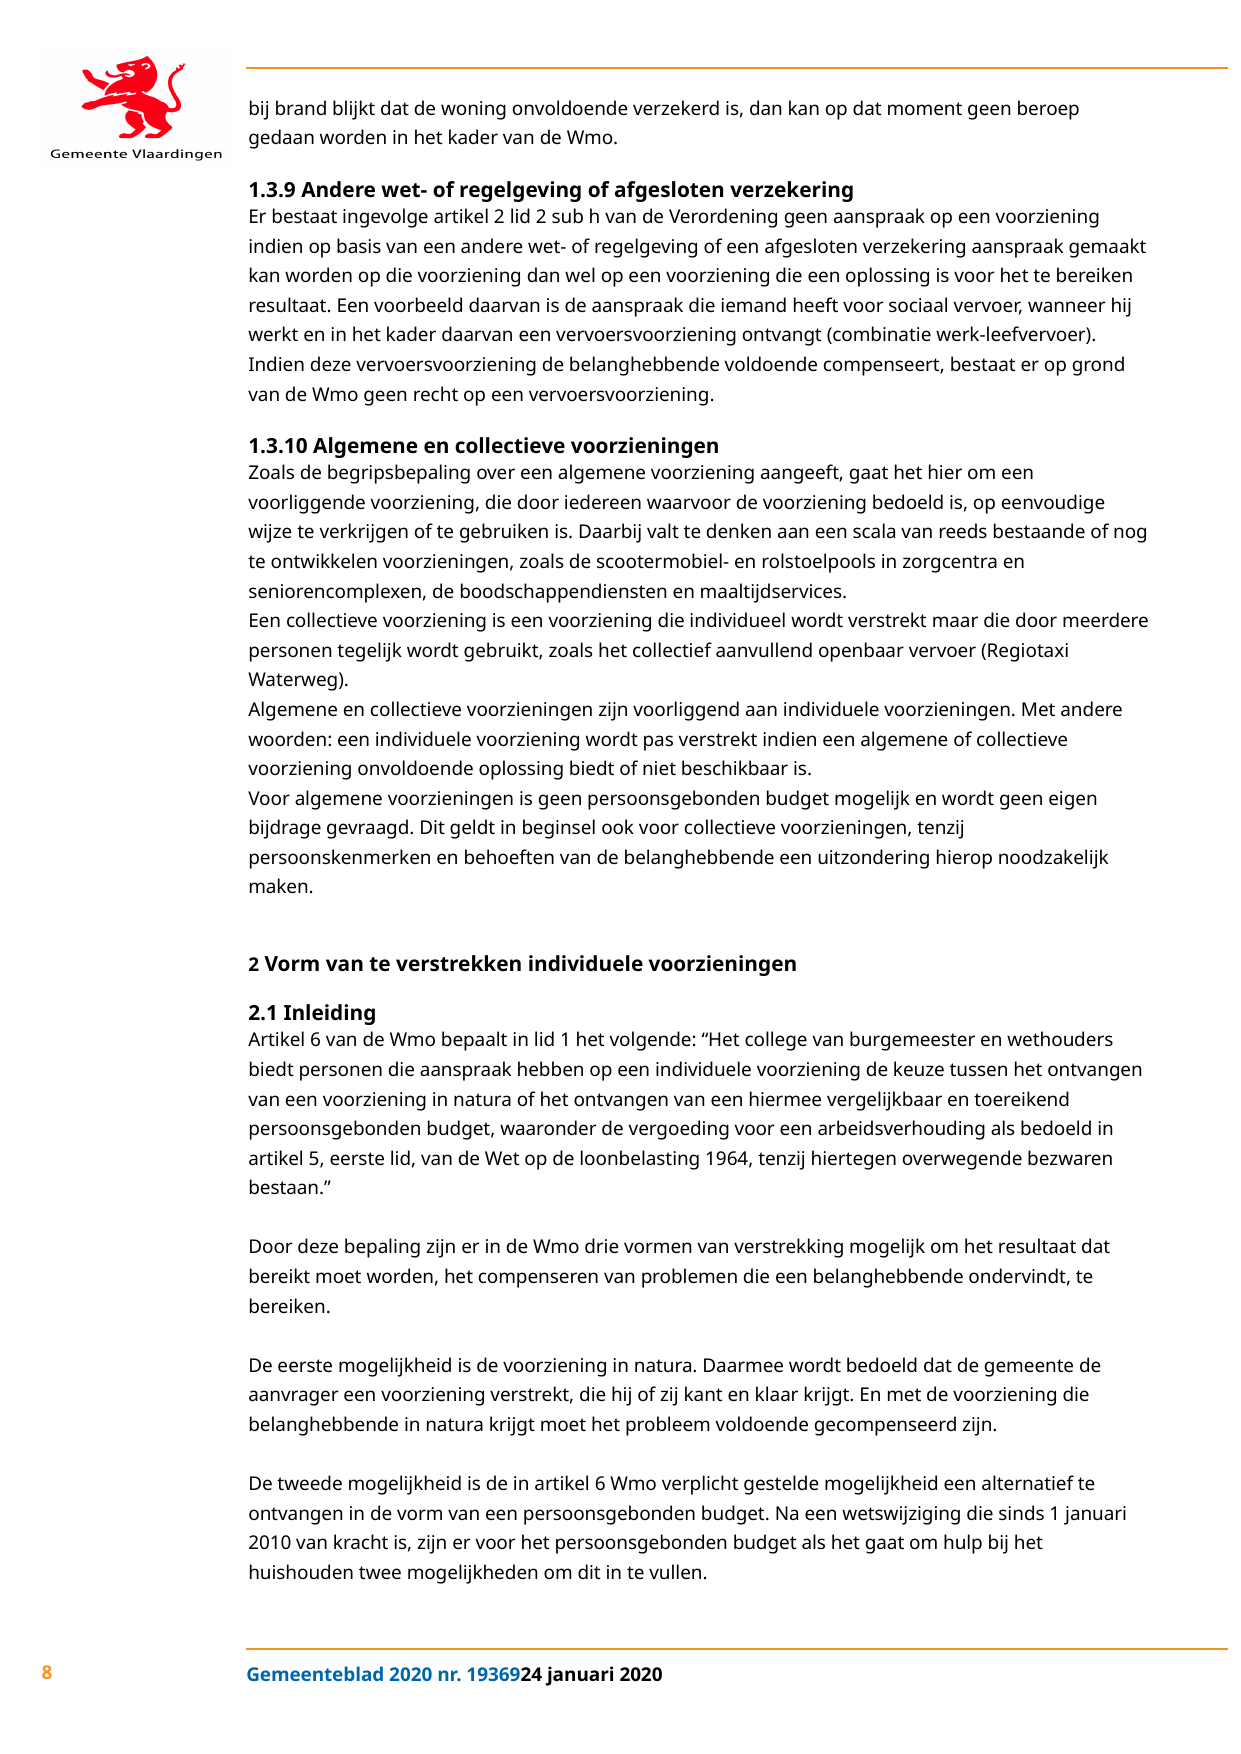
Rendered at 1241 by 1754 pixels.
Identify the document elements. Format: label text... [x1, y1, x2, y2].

text 1.3.10 Algemene en collectieve voorzieningen [248, 431, 1152, 459]
text De eerste mogelijkheid is de voorziening in natura. Daarmee wordt bedoeld dat de gemeente de aanvrager een voorziening verstrekt, die hij of zij kant en klaar krijgt. En met de voorziening die belanghebbende in natura krijgt moet het probleem voldoende gecompenseerd zijn. [248, 1352, 1152, 1437]
text Artikel 6 van de Wmo bepaalt in lid 1 het volgende: “Het college van burgemeester en wethouders biedt personen die aanspraak hebben op een individuele voorziening de keuze tussen het ontvangen van een voorziening in natura of het ontvangen van een hiermee vergelijkbaar en toereikend persoonsgebonden budget, waaronder de vergoeding voor een arbeidsverhouding als bedoeld in artikel 5, eerste lid, van de Wet op de loonbelasting 1964, tenzij hiertegen overwegende bezwaren bestaan.” [248, 1027, 1152, 1200]
text 2.1 Inleiding [248, 998, 1152, 1027]
text Een collectieve voorziening is een voorziening die individueel wordt verstrekt maar die door meerdere personen tegelijk wordt gebruikt, zoals het collectief aanvullend openbaar vervoer (Regiotaxi Waterweg). [248, 607, 1152, 692]
text Door deze bepaling zijn er in de Wmo drie vormen van verstrekking mogelijk om het resultaat dat bereikt moet worden, het compenseren van problemen die een belanghebbende ondervindt, te bereiken. [248, 1234, 1152, 1319]
text Algemene en collectieve voorzieningen zijn voorliggend aan individuele voorzieningen. Met andere woorden: een individuele voorziening wordt pas verstrekt indien een algemene of collectieve voorziening onvoldoende oplossing biedt of niet beschikbaar is. [248, 696, 1152, 781]
text bij brand blijkt dat de woning onvoldoende verzekerd is, dan kan op dat moment geen beroep gedaan worden in het kader van de Wmo. [248, 95, 1152, 150]
text Zoals de begripsbepaling over een algemene voorziening aangeeft, gaat het hier om een voorliggende voorziening, die door iedereen waarvoor de voorziening bedoeld is, op eenvoudige wijze te verkrijgen of te gebruiken is. Daarbij valt te denken aan een scala van reeds bestaande of nog te ontwikkelen voorzieningen, zoals de scootermobiel- en rolstoelpools in zorgcentra en seniorencomplexen, de boodschappendiensten en maaltijdservices. [248, 459, 1152, 604]
picture [41, 47, 231, 172]
text Voor algemene voorzieningen is geen persoonsgebonden budget mogelijk en wordt geen eigen bijdrage gevraagd. Dit geldt in beginsel ook voor collectieve voorzieningen, tenzij persoonskenmerken en behoeften van de belanghebbende een uitzondering hierop noodzakelijk maken. [248, 785, 1152, 899]
text 2 Vorm van te verstrekken individuele voorzieningen [248, 949, 1152, 977]
text De tweede mogelijkheid is de in artikel 6 Wmo verplicht gestelde mogelijkheid een alternatief te ontvangen in de vorm van een persoonsgebonden budget. Na een wetswijziging die sinds 1 januari 2010 van kracht is, zijn er voor het persoonsgebonden budget als het gaat om hulp bij het huishouden twee mogelijkheden om dit in te vullen. [248, 1470, 1152, 1585]
text 1.3.9 Andere wet- of regelgeving of afgesloten verzekering [248, 175, 1152, 203]
text Er bestaat ingevolge artikel 2 lid 2 sub h van de Verordening geen aanspraak op een voorziening indien op basis van een andere wet- of regelgeving of een afgesloten verzekering aanspraak gemaakt kan worden op die voorziening dan wel op een voorziening die een oplossing is voor het te bereiken resultaat. Een voorbeeld daarvan is de aanspraak die iemand heeft voor sociaal vervoer, wanneer hij werkt en in het kader daarvan een vervoersvoorziening ontvangt (combinatie werk-leefvervoer). Indien deze vervoersvoorziening de belanghebbende voldoende compenseert, bestaat er op grond van de Wmo geen recht op een vervoersvoorziening. [248, 203, 1152, 406]
